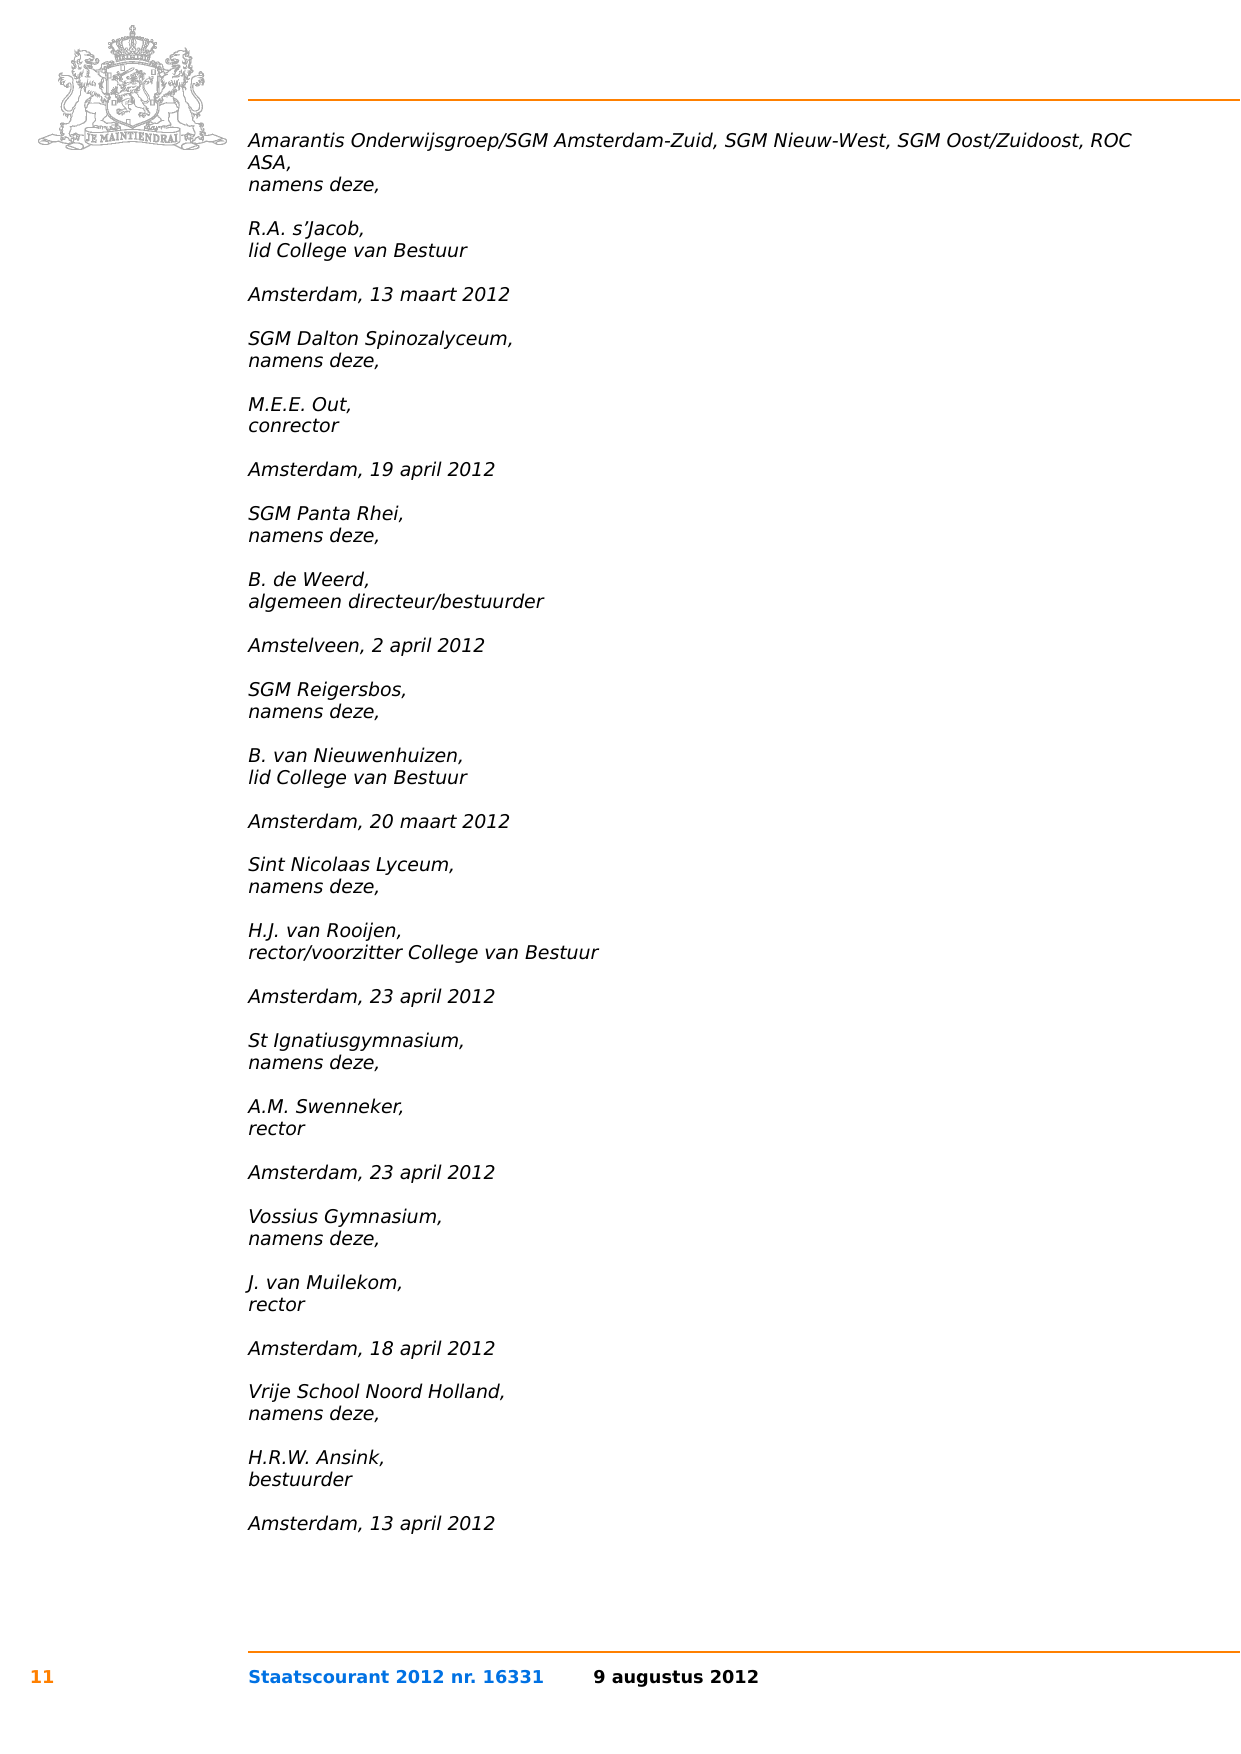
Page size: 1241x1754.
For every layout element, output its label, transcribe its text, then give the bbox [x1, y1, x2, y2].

text Amarantis Onderwijsgroep/SGM Amsterdam-Zuid, SGM Nieuw-West, SGM Oost/Zuidoost, ROC ASA, namens deze, R.A. s’Jacob, lid College van Bestuur [248, 130, 1163, 262]
text SGM Dalton Spinozalyceum, namens deze, M.E.E. Out, conrector [248, 327, 1163, 437]
text Amsterdam, 13 maart 2012 [248, 284, 1163, 306]
text Amstelveen, 2 april 2012 [248, 635, 1163, 657]
text Amsterdam, 23 april 2012 [248, 986, 1163, 1008]
text Amsterdam, 20 maart 2012 [248, 811, 1163, 832]
text Amsterdam, 19 april 2012 [248, 459, 1163, 481]
text Vossius Gymnasium, namens deze, J. van Muilekom, rector [248, 1206, 1163, 1316]
picture [38, 25, 227, 150]
text Amsterdam, 13 april 2012 [248, 1513, 1163, 1535]
text Sint Nicolaas Lyceum, namens deze, H.J. van Rooijen, rector/voorzitter College van Bestuur [248, 854, 1163, 964]
text Vrije School Noord Holland, namens deze, H.R.W. Ansink, bestuurder [248, 1381, 1163, 1491]
text SGM Reigersbos, namens deze, B. van Nieuwenhuizen, lid College van Bestuur [248, 679, 1163, 789]
text SGM Panta Rhei, namens deze, B. de Weerd, algemeen directeur/bestuurder [248, 503, 1163, 613]
text Amsterdam, 18 april 2012 [248, 1337, 1163, 1359]
text Amsterdam, 23 april 2012 [248, 1162, 1163, 1184]
text St Ignatiusgymnasium, namens deze, A.M. Swenneker, rector [248, 1030, 1163, 1140]
